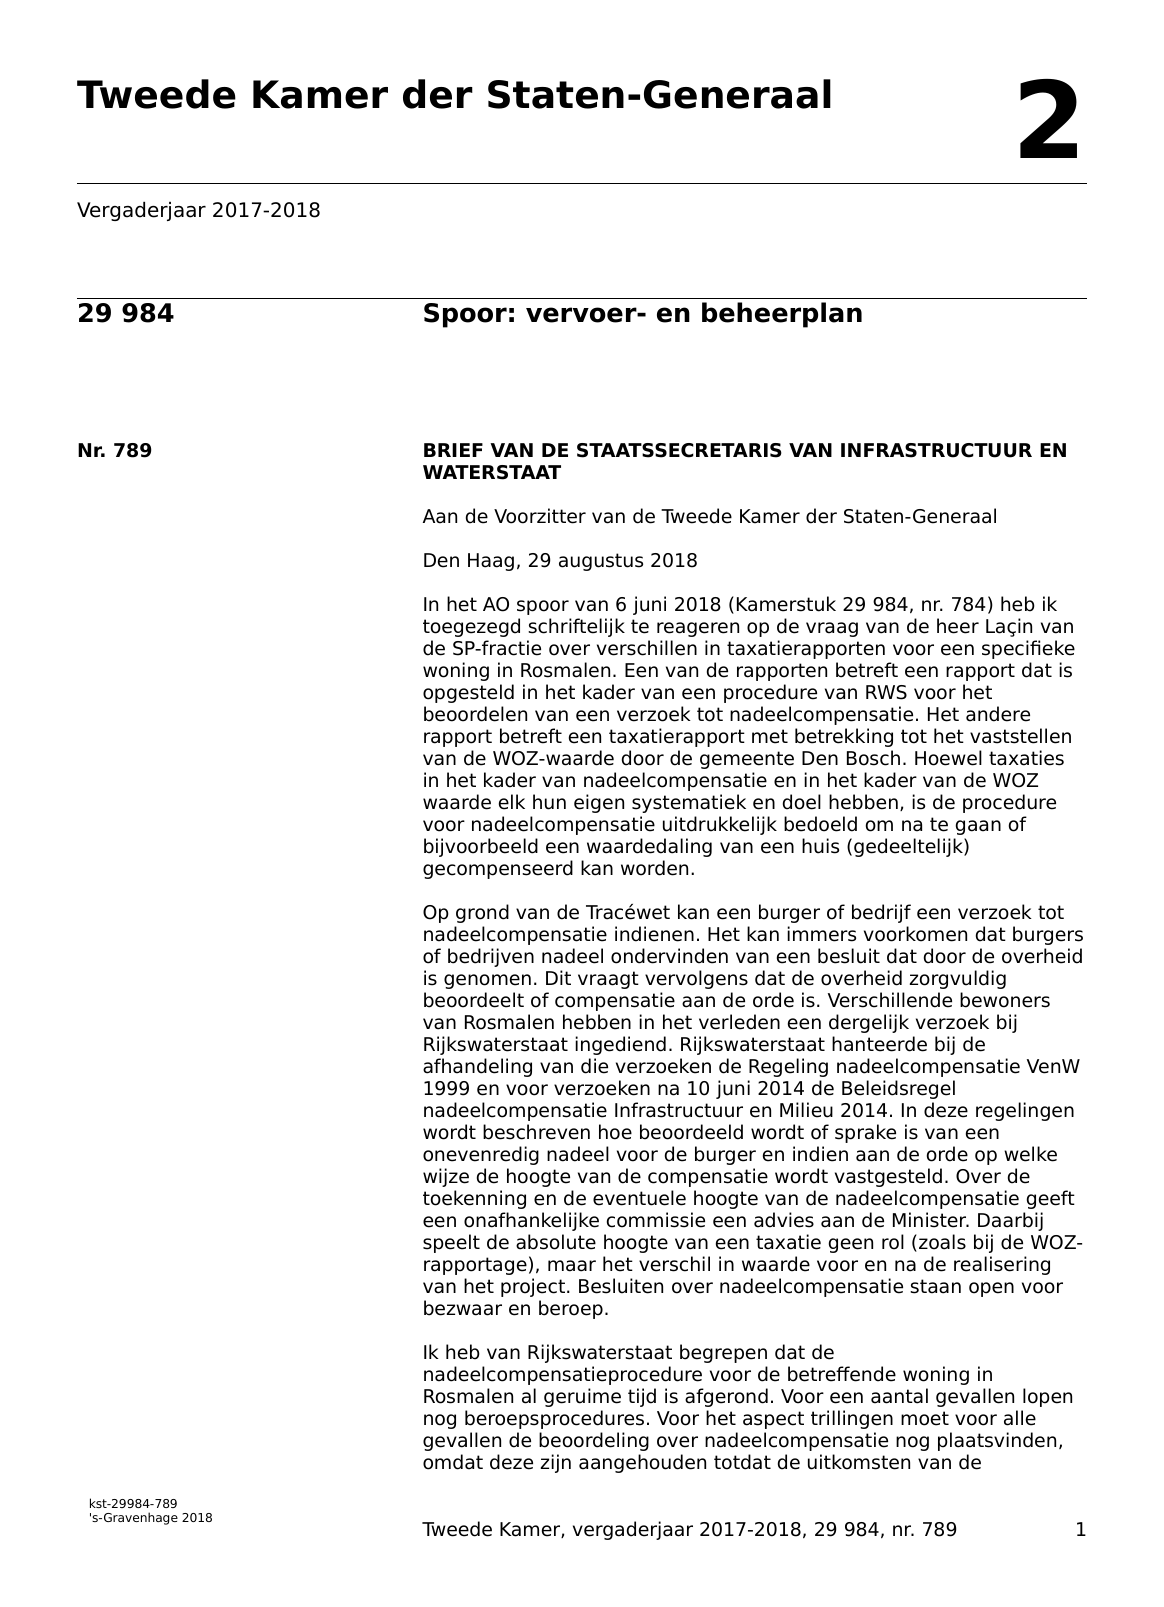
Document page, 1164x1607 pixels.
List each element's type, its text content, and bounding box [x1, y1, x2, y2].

text In het AO spoor van 6 juni 2018 (Kamerstuk 29 984, nr. 784) heb ik toegezegd schriftelijk te reageren op de vraag van de heer Laçin van de SP-fractie over verschillen in taxatierapporten voor een specifieke woning in Rosmalen. Een van de rapporten betreft een rapport dat is opgesteld in het kader van een procedure van RWS voor het beoordelen van een verzoek tot nadeelcompensatie. Het andere rapport betreft een taxatierapport met betrekking tot het vaststellen van de WOZ-waarde door de gemeente Den Bosch. Hoewel taxaties in het kader van nadeelcompensatie en in het kader van de WOZ waarde elk hun eigen systematiek en doel hebben, is de procedure voor nadeelcompensatie uitdrukkelijk bedoeld om na te gaan of bijvoorbeeld een waardedaling van een huis (gedeeltelijk) gecompenseerd kan worden. [422, 594, 1087, 880]
text Ik heb van Rijkswaterstaat begrepen dat de nadeelcompensatieprocedure voor de betreffende woning in Rosmalen al geruime tijd is afgerond. Voor een aantal gevallen lopen nog beroepsprocedures. Voor het aspect trillingen moet voor alle gevallen de beoordeling over nadeelcompensatie nog plaatsvinden, omdat deze zijn aangehouden totdat de uitkomsten van de [422, 1342, 1087, 1474]
text Op grond van de Tracéwet kan een burger of bedrijf een verzoek tot nadeelcompensatie indienen. Het kan immers voorkomen dat burgers of bedrijven nadeel ondervinden van een besluit dat door de overheid is genomen. Dit vraagt vervolgens dat de overheid zorgvuldig beoordeelt of compensatie aan de orde is. Verschillende bewoners van Rosmalen hebben in het verleden een dergelijk verzoek bij Rijkswaterstaat ingediend. Rijkswaterstaat hanteerde bij de afhandeling van die verzoeken de Regeling nadeelcompensatie VenW 1999 en voor verzoeken na 10 juni 2014 de Beleidsregel nadeelcompensatie Infrastructuur en Milieu 2014. In deze regelingen wordt beschreven hoe beoordeeld wordt of sprake is van een onevenredig nadeel voor de burger en indien aan de orde op welke wijze de hoogte van de compensatie wordt vastgesteld. Over de toekenning en de eventuele hoogte van de nadeelcompensatie geeft een onafhankelijke commissie een advies aan de Minister. Daarbij speelt de absolute hoogte van een taxatie geen rol (zoals bij de WOZ-rapportage), maar het verschil in waarde voor en na de realisering van het project. Besluiten over nadeelcompensatie staan open voor bezwaar en beroep. [422, 902, 1087, 1320]
subtitle Nr. 789 BRIEF VAN DE STAATSSECRETARIS VAN INFRASTRUCTUUR EN WATERSTAAT [77, 440, 1087, 484]
text 's-Gravenhage 2018 [88, 1511, 323, 1525]
text Aan de Voorzitter van de Tweede Kamer der Staten-Generaal [422, 506, 1087, 528]
text kst-29984-789 [88, 1497, 323, 1511]
table_header 2 [886, 59, 1087, 183]
subtitle 29 984 Spoor: vervoer- en beheerplan [77, 299, 1087, 329]
table_header Tweede Kamer der Staten-Generaal [77, 59, 886, 183]
table_cell Vergaderjaar 2017-2018 [77, 184, 1087, 298]
text Den Haag, 29 augustus 2018 [422, 550, 1087, 572]
